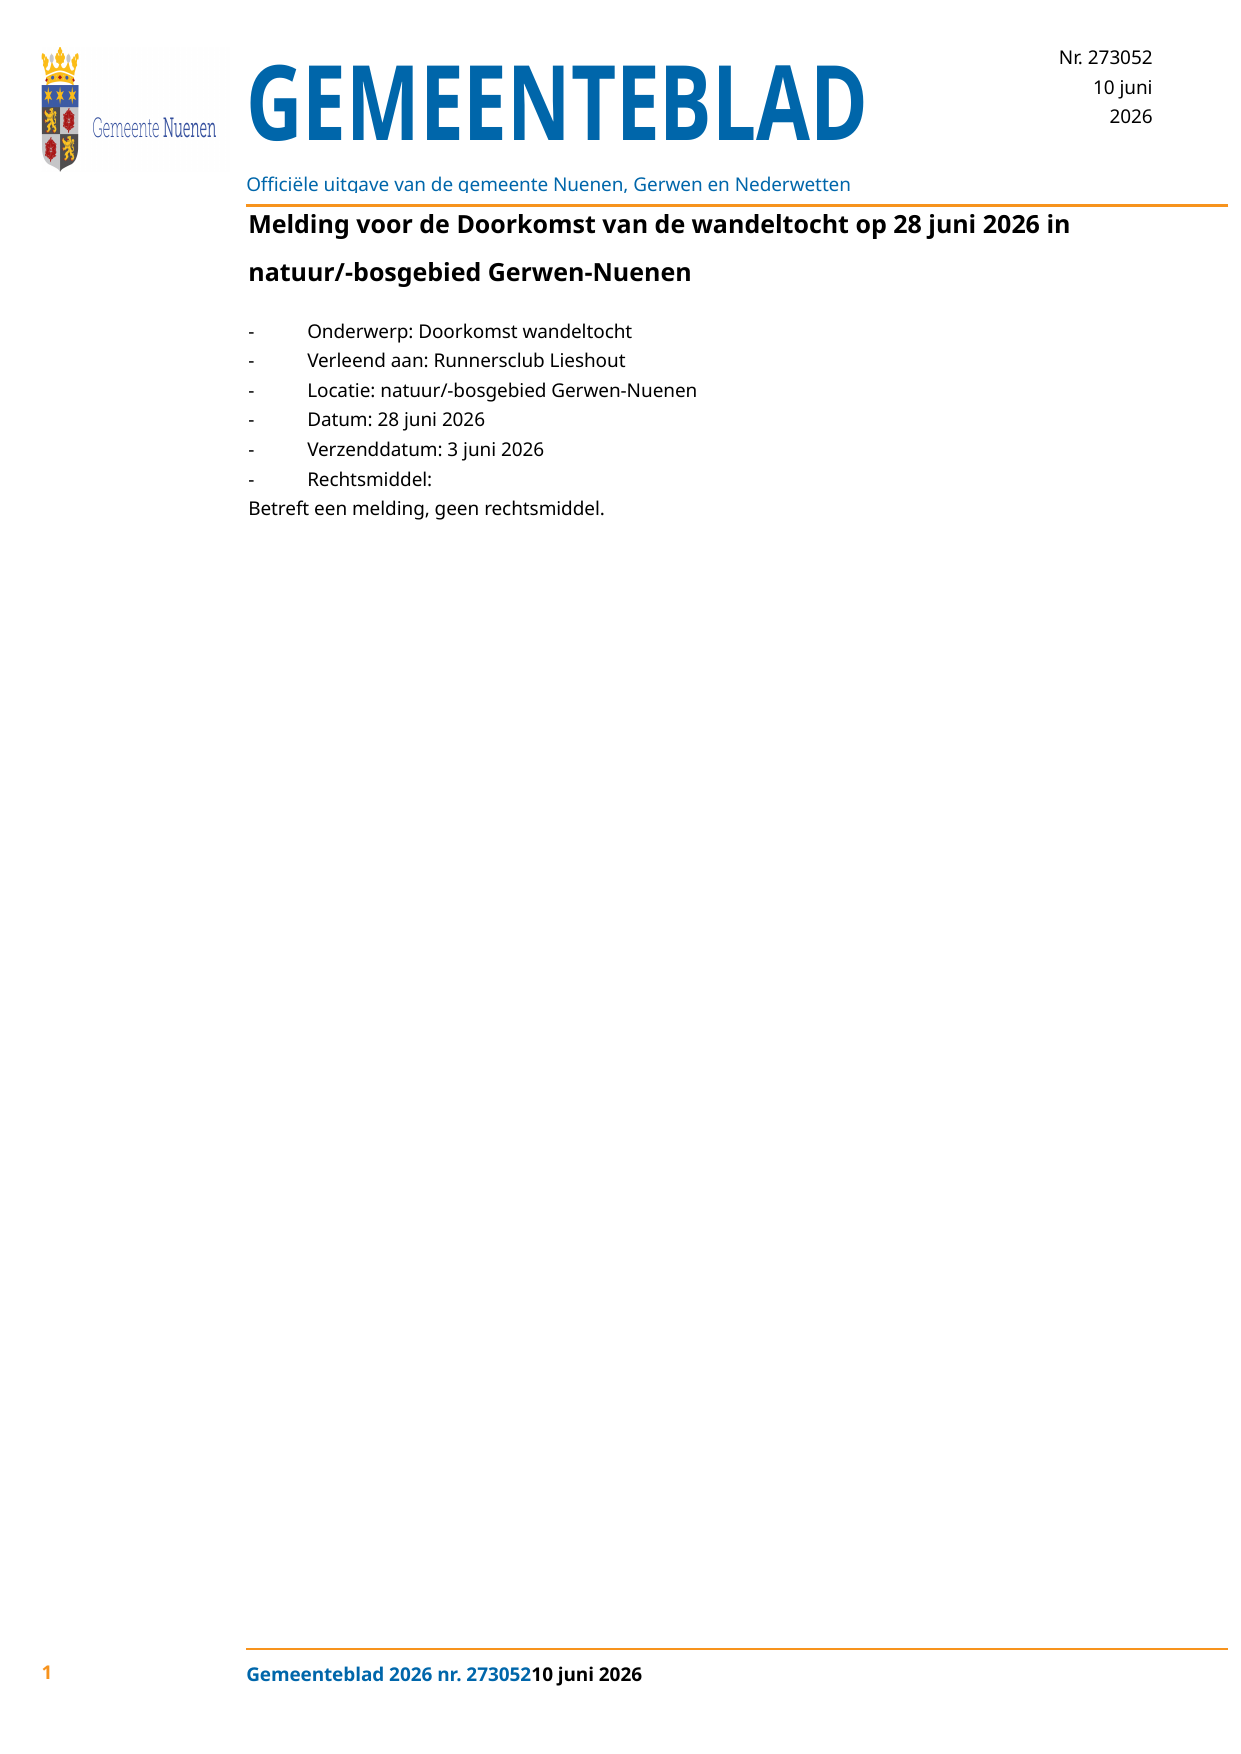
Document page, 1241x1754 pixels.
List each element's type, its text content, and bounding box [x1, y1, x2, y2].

text Betreft een melding, geen rechtsmiddel. [248, 495, 1152, 521]
list Datum: 28 juni 2026 [248, 407, 1152, 432]
list Onderwerp: Doorkomst wandeltocht [248, 318, 1152, 344]
list Locatie: natuur/-bosgebied Gerwen-Nuenen [248, 377, 1152, 403]
list Verzenddatum: 3 juni 2026 [248, 436, 1152, 462]
list Rechtsmiddel: [248, 466, 1152, 492]
list Verleend aan: Runnersclub Lieshout [248, 347, 1152, 373]
text Melding voor de Doorkomst van de wandeltocht op 28 juni 2026 in natuur/-bosgebied Gerwen-Nuenen [248, 207, 1152, 288]
picture [41, 47, 231, 172]
